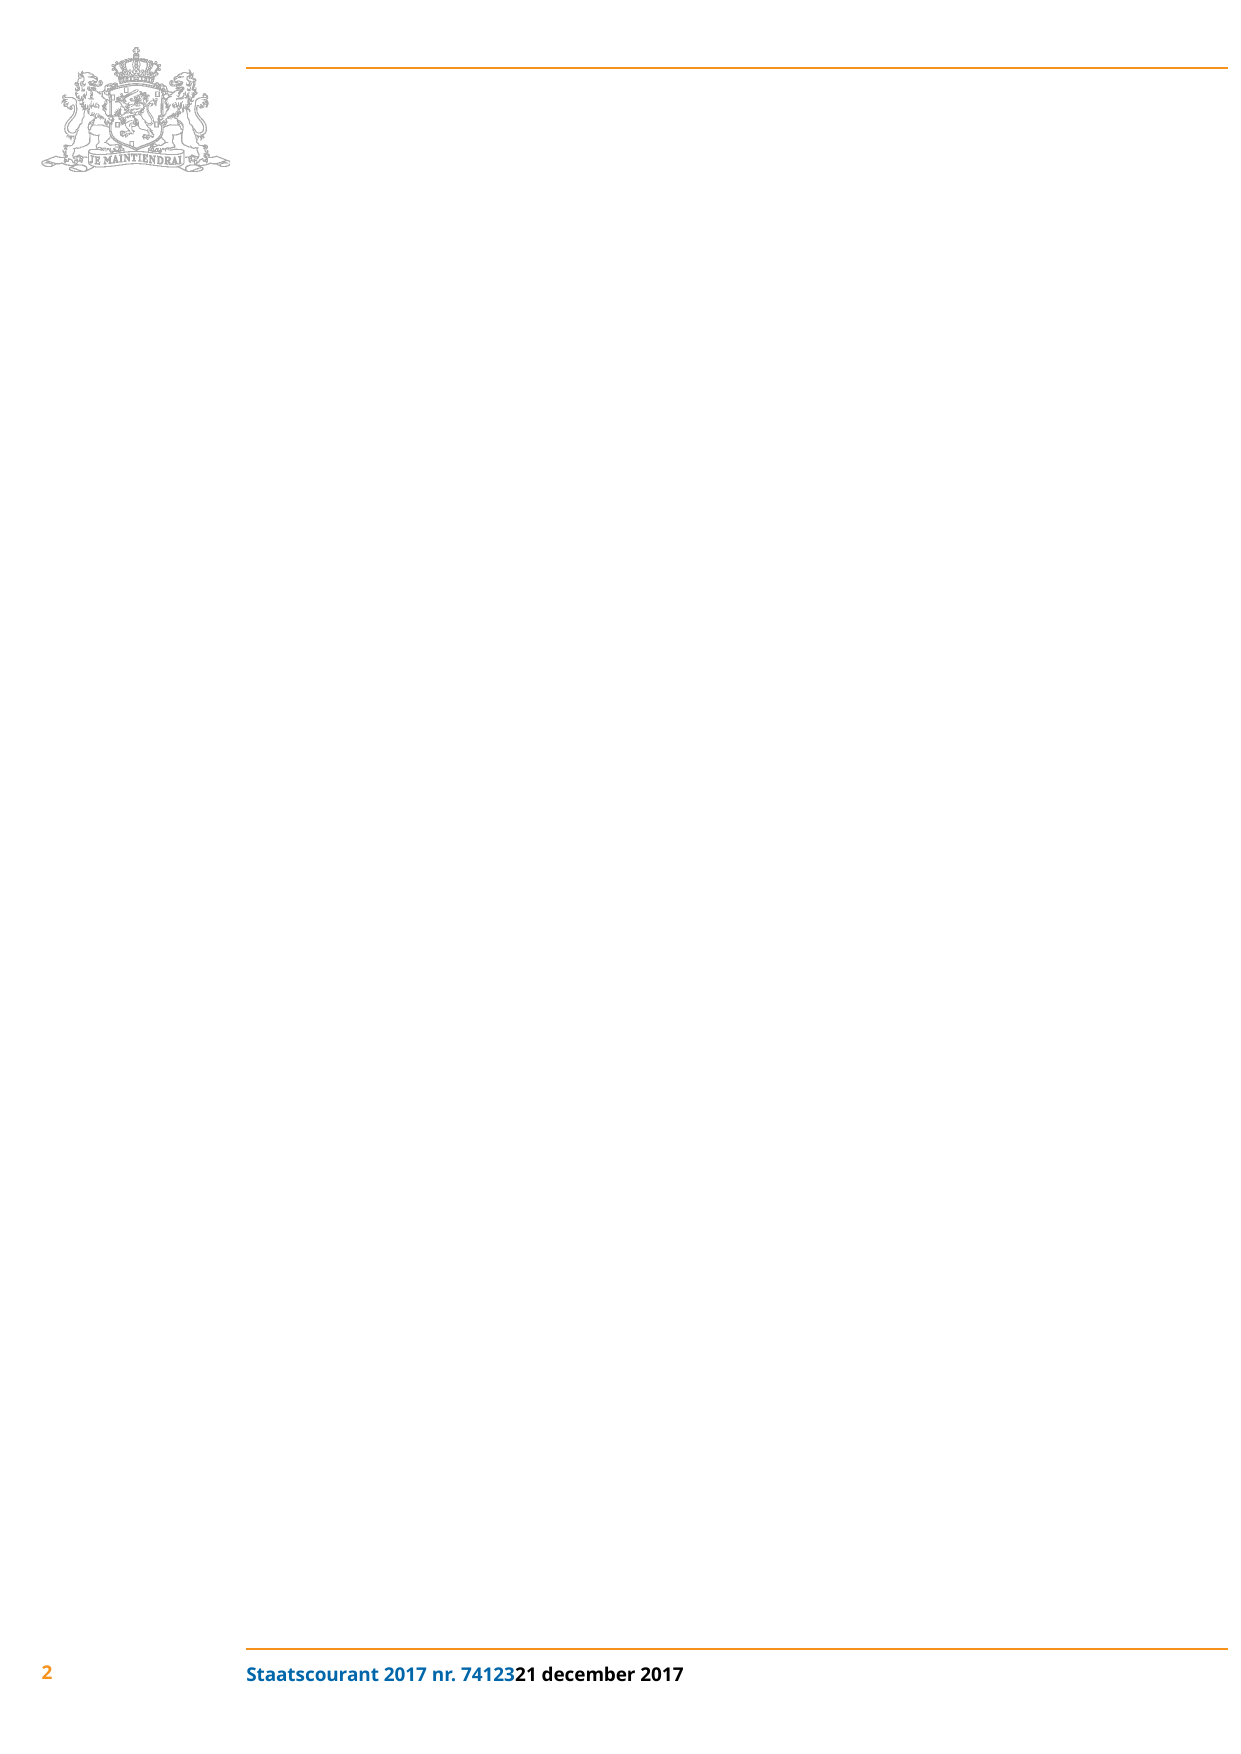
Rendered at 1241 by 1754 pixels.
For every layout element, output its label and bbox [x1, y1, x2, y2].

picture [41, 47, 231, 172]
